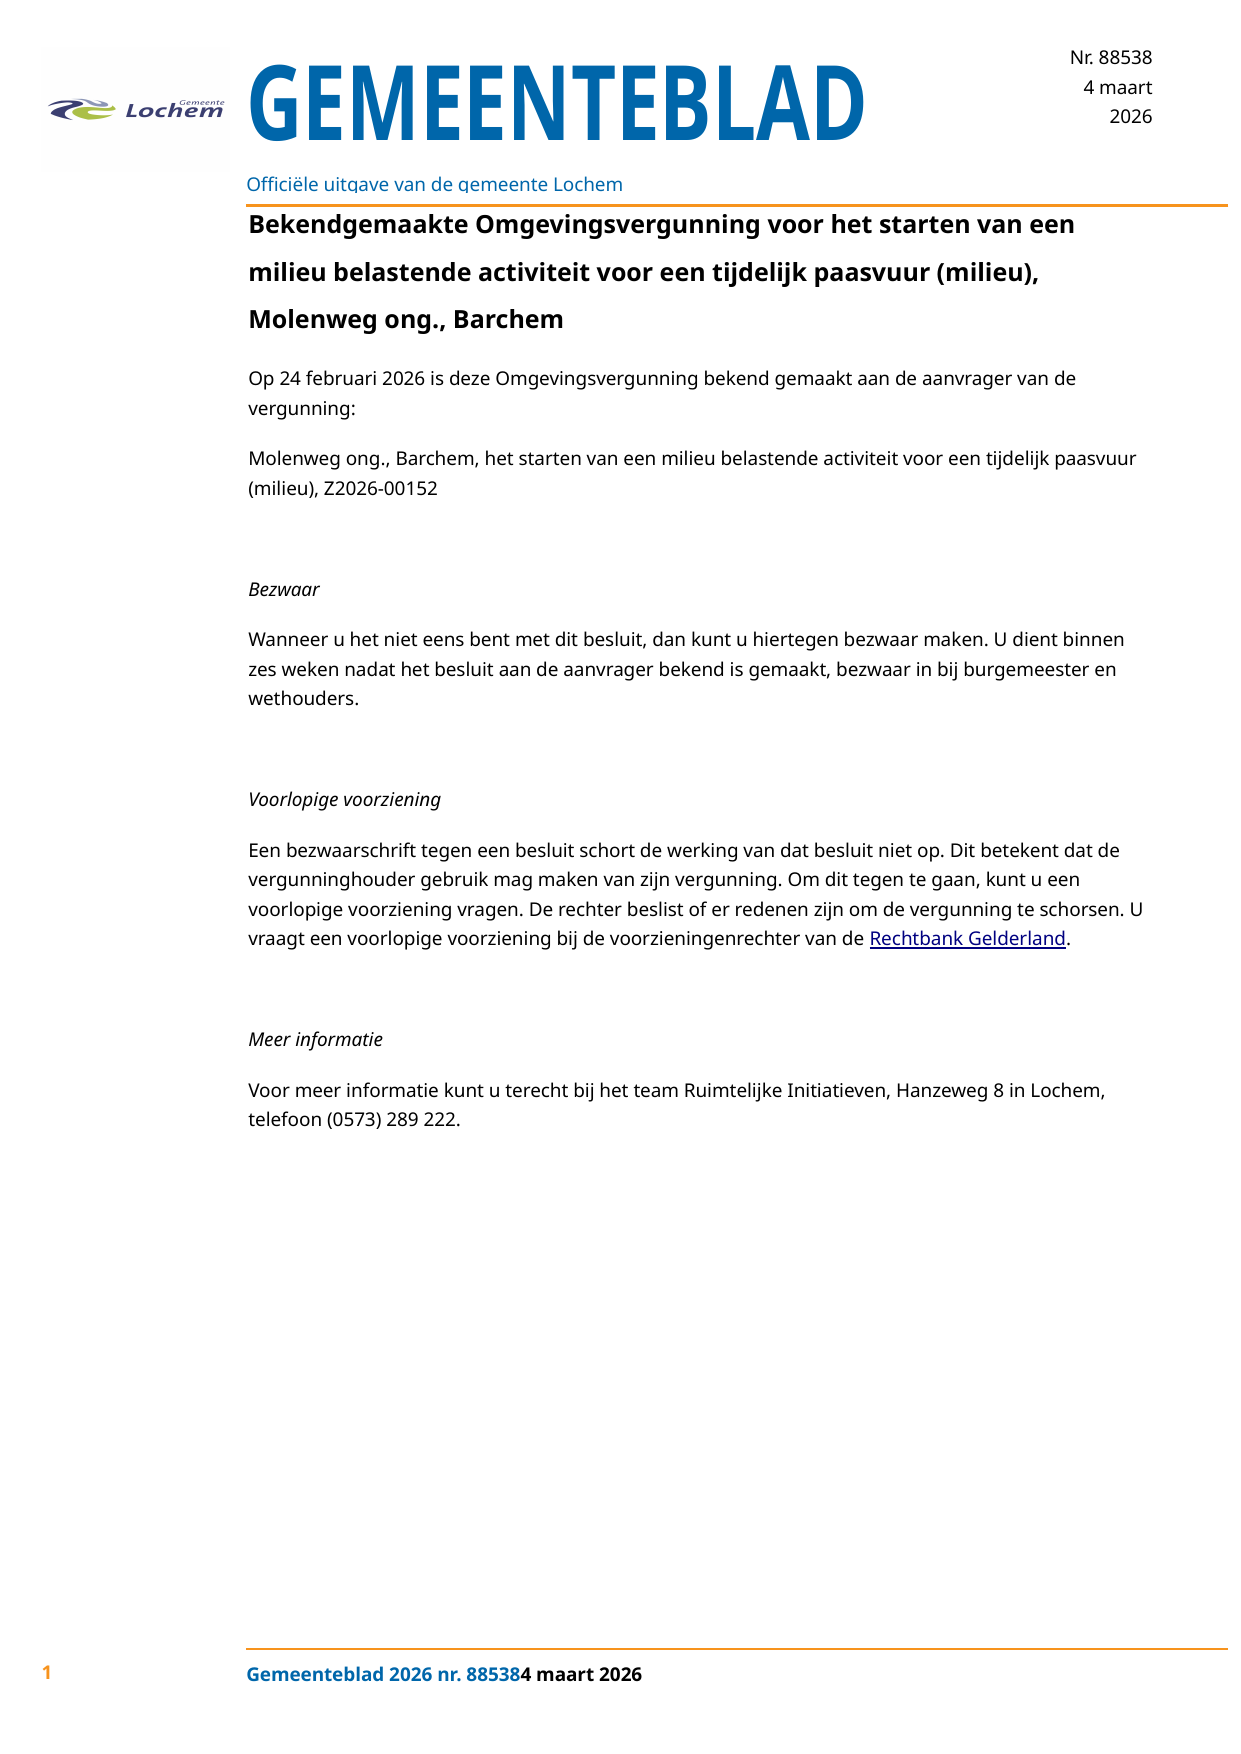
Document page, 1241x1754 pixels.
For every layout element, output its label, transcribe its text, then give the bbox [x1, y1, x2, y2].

text Bekendgemaakte Omgevingsvergunning voor het starten van een milieu belastende activiteit voor een tijdelijk paasvuur (milieu), Molenweg ong., Barchem [248, 207, 1152, 336]
text Voor meer informatie kunt u terecht bij het team Ruimtelijke Initiatieven, Hanzeweg 8 in Lochem, telefoon (0573) 289 222. [248, 1077, 1152, 1132]
text Wanneer u het niet eens bent met dit besluit, dan kunt u hiertegen bezwaar maken. U dient binnen zes weken nadat het besluit aan de aanvrager bekend is gemaakt, bezwaar in bij burgemeester en wethouders. [248, 626, 1152, 711]
text Op 24 februari 2026 is deze Omgevingsvergunning bekend gemaakt aan de aanvrager van de vergunning: [248, 366, 1152, 421]
text Meer informatie [248, 1026, 1152, 1052]
text Voorlopige voorziening [248, 786, 1152, 812]
text Een bezwaarschrift tegen een besluit schort de werking van dat besluit niet op. Dit betekent dat de vergunninghouder gebruik mag maken van zijn vergunning. Om dit tegen te gaan, kunt u een voorlopige voorziening vragen. De rechter beslist of er redenen zijn om de vergunning te schorsen. U vraagt een voorlopige voorziening bij de voorzieningenrechter van de Rechtbank Gelderland. [248, 837, 1152, 951]
picture [41, 47, 231, 172]
text Bezwaar [248, 576, 1152, 602]
text Molenweg ong., Barchem, het starten van een milieu belastende activiteit voor een tijdelijk paasvuur (milieu), Z2026-00152 [248, 446, 1152, 501]
